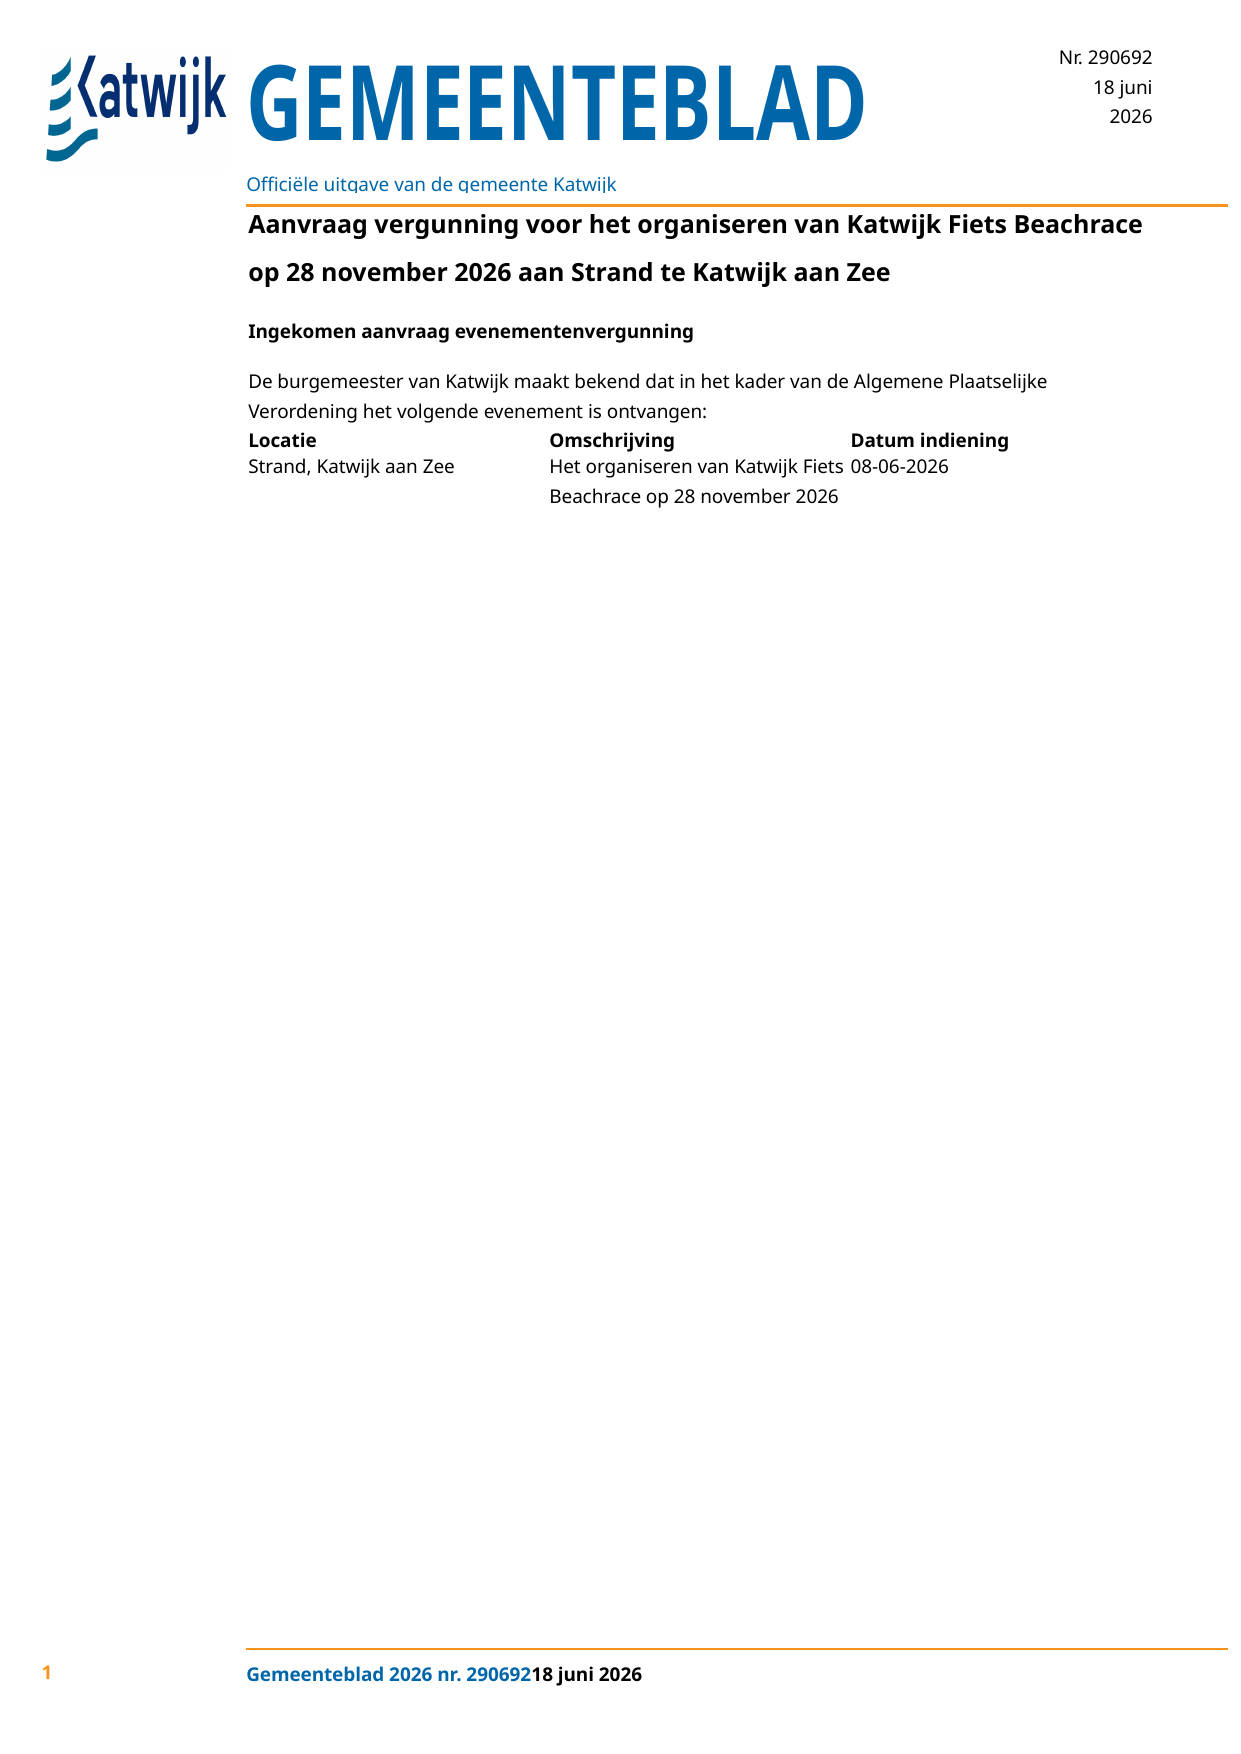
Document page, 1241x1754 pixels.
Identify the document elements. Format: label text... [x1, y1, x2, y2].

text Aanvraag vergunning voor het organiseren van Katwijk Fiets Beachrace op 28 november 2026 aan Strand te Katwijk aan Zee [248, 207, 1152, 288]
table_cell Het organiseren van Katwijk Fiets Beachrace op 28 november 2026 [549, 453, 850, 509]
text Ingekomen aanvraag evenementenvergunning [248, 318, 1152, 344]
table_header Locatie [248, 428, 549, 453]
table_cell 08-06-2026 [850, 453, 1152, 509]
table_header Omschrijving [549, 428, 850, 453]
text De burgemeester van Katwijk maakt bekend dat in het kader van de Algemene Plaatselijke Verordening het volgende evenement is ontvangen: [248, 368, 1152, 424]
table_cell Strand, Katwijk aan Zee [248, 453, 549, 509]
table_header Datum indiening [850, 428, 1152, 453]
picture [41, 47, 231, 172]
